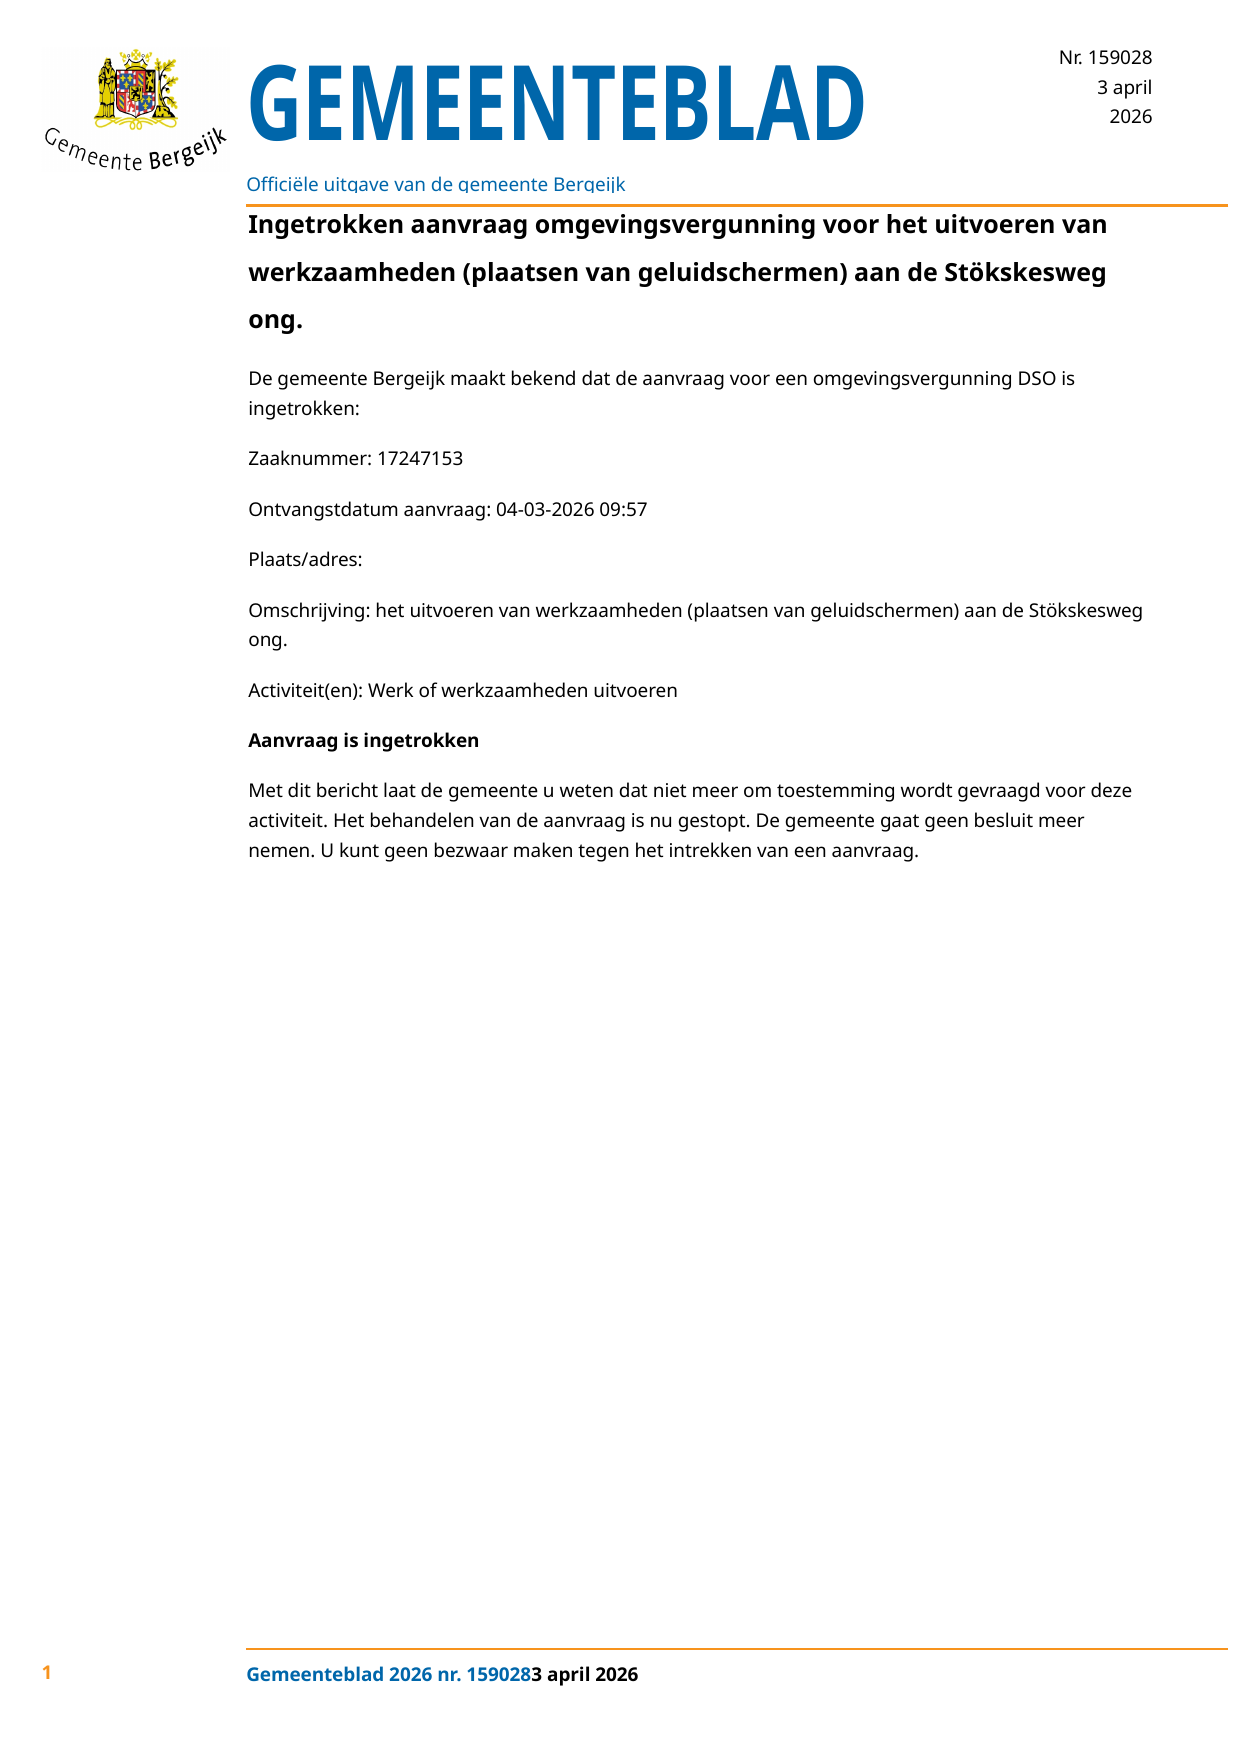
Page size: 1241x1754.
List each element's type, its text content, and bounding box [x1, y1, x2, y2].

text Plaats/adres: [248, 546, 1152, 572]
text Aanvraag is ingetrokken [248, 727, 1152, 753]
text Activiteit(en): Werk of werkzaamheden uitvoeren [248, 677, 1152, 702]
picture [41, 47, 231, 172]
text Ingetrokken aanvraag omgevingsvergunning voor het uitvoeren van werkzaamheden (plaatsen van geluidschermen) aan de Stökskesweg ong. [248, 207, 1152, 336]
text Met dit bericht laat de gemeente u weten dat niet meer om toestemming wordt gevraagd voor deze activiteit. Het behandelen van de aanvraag is nu gestopt. De gemeente gaat geen besluit meer nemen. U kunt geen bezwaar maken tegen het intrekken van een aanvraag. [248, 778, 1152, 862]
text Omschrijving: het uitvoeren van werkzaamheden (plaatsen van geluidschermen) aan de Stökskesweg ong. [248, 597, 1152, 652]
text De gemeente Bergeijk maakt bekend dat de aanvraag voor een omgevingsvergunning DSO is ingetrokken: [248, 366, 1152, 421]
text Zaaknummer: 17247153 [248, 446, 1152, 471]
text Ontvangstdatum aanvraag: 04-03-2026 09:57 [248, 496, 1152, 522]
